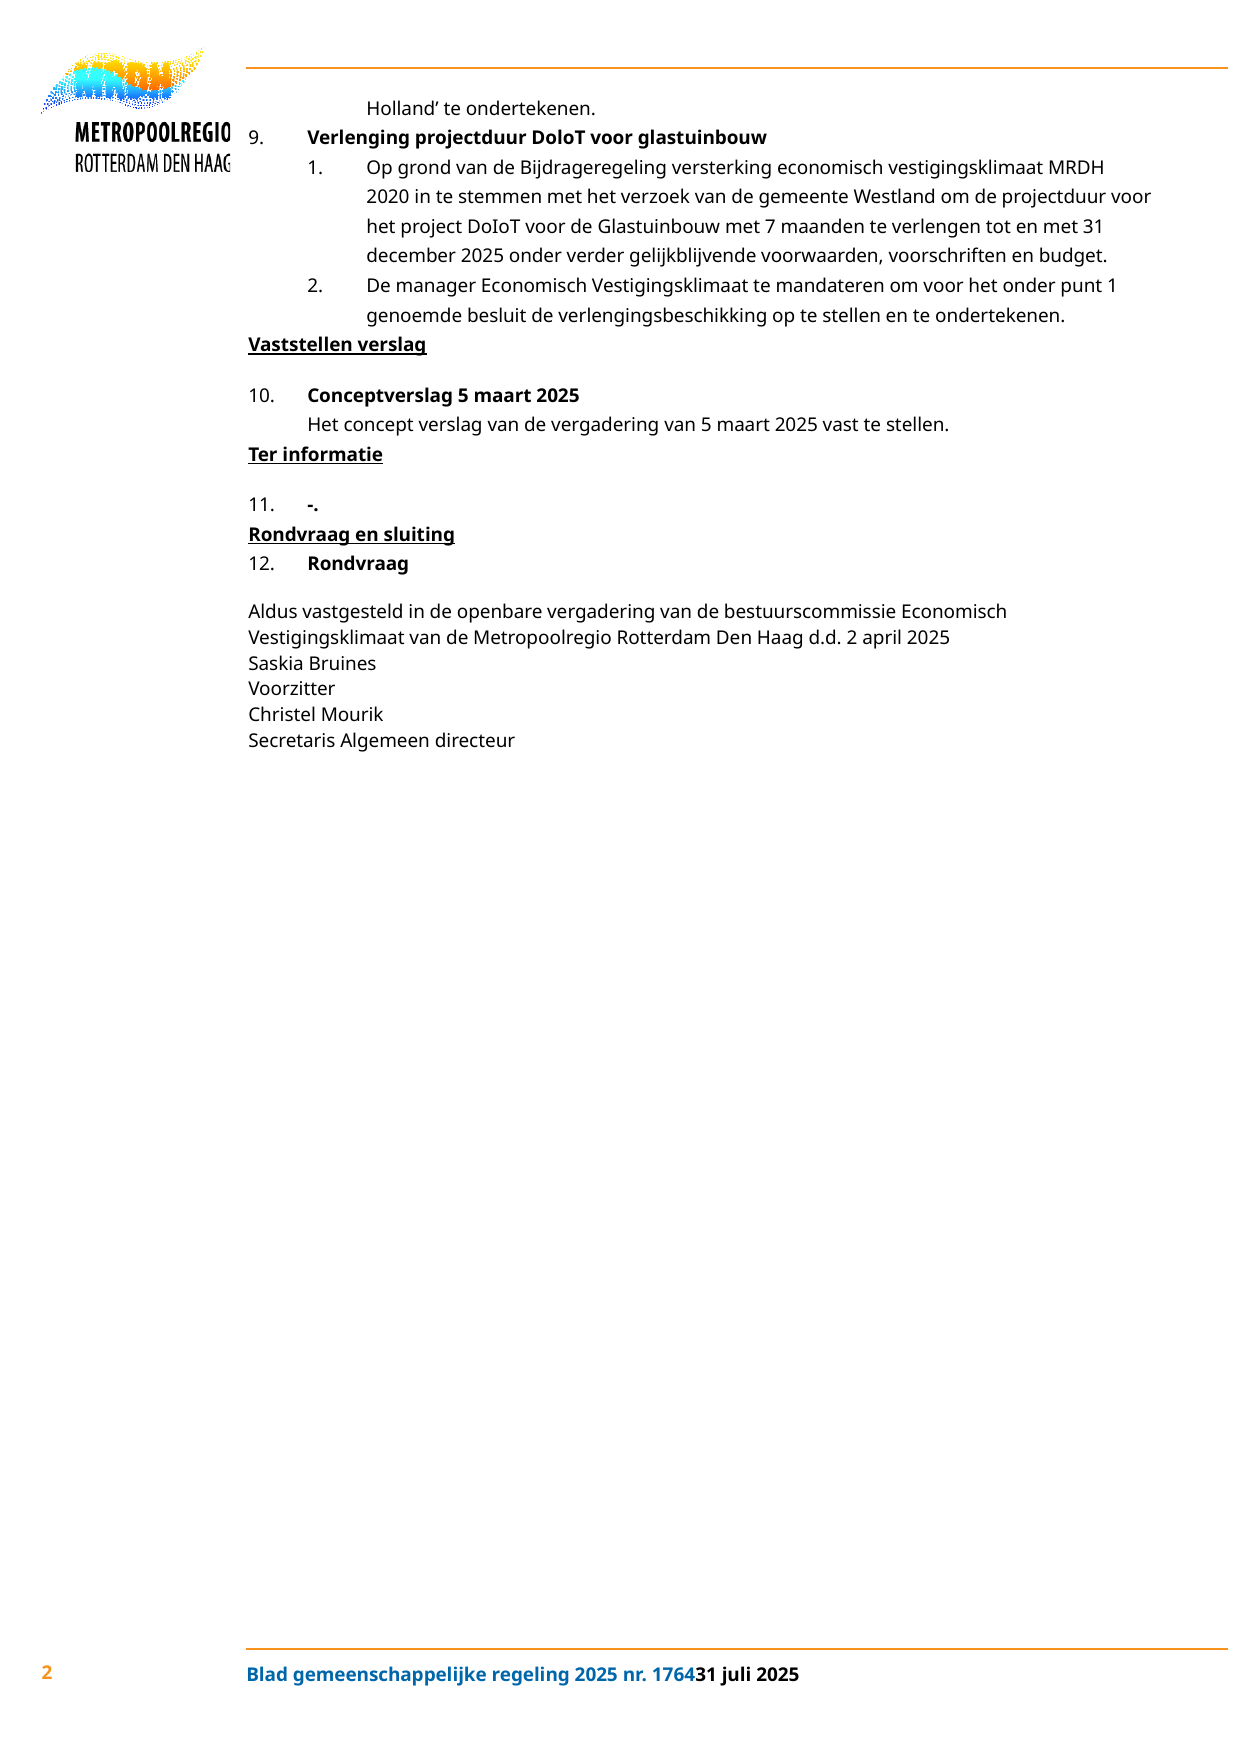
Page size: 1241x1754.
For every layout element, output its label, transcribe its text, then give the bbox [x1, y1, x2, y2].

text Ter informatie [248, 441, 1152, 467]
list Verlenging projectduur DoloT voor glastuinbouw [248, 124, 1152, 150]
list Op grond van de Bijdrageregeling versterking economisch vestigingsklimaat MRDH 2020 in te stemmen met het verzoek van de gemeente Westland om de projectduur voor het project DoIoT voor de Glastuinbouw met 7 maanden te verlengen tot en met 31 december 2025 onder verder gelijkblijvende voorwaarden, voorschriften en budget. [307, 154, 1152, 268]
text Saskia Bruines [248, 650, 1152, 676]
text Christel Mourik [248, 701, 1152, 727]
text Aldus vastgesteld in de openbare vergadering van de bestuurscommissie Economisch Vestigingsklimaat van de Metropoolregio Rotterdam Den Haag d.d. 2 april 2025 [248, 598, 1152, 650]
list Het concept verslag van de vergadering van 5 maart 2025 vast te stellen. [248, 411, 1152, 437]
text Voorzitter [248, 676, 1152, 701]
text Rondvraag en sluiting [248, 521, 1152, 547]
list De manager Economisch Vestigingsklimaat te mandateren om voor het onder punt 1 genoemde besluit de verlengingsbeschikking op te stellen en te ondertekenen. [307, 272, 1152, 328]
list Conceptverslag 5 maart 2025 [248, 382, 1152, 408]
list Holland’ te ondertekenen. [307, 95, 1152, 121]
text Secretaris Algemeen directeur [248, 727, 1152, 753]
text Vaststellen verslag [248, 331, 1152, 357]
list Rondvraag [248, 551, 1152, 576]
picture [41, 47, 231, 172]
list -. [248, 491, 1152, 517]
